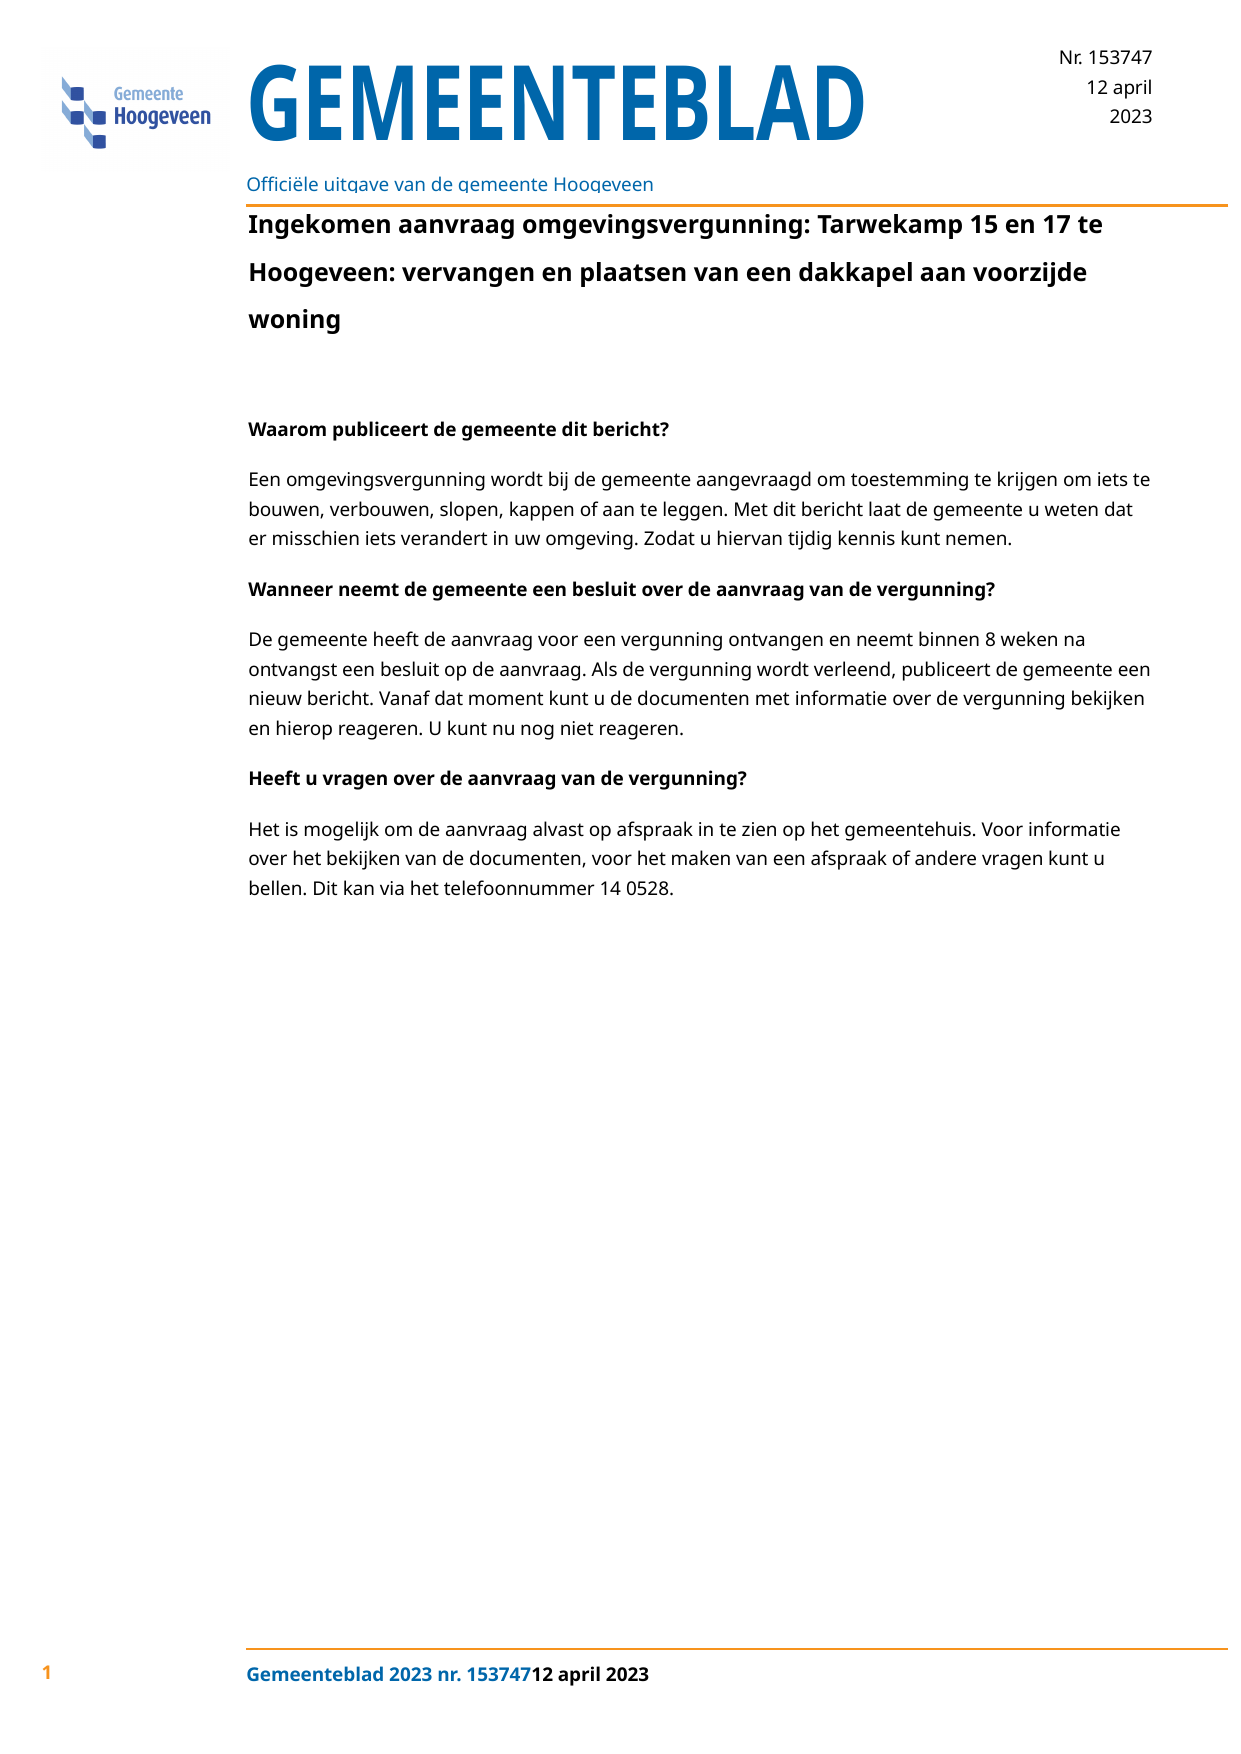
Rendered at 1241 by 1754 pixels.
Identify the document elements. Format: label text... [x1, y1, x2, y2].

text De gemeente heeft de aanvraag voor een vergunning ontvangen en neemt binnen 8 weken na ontvangst een besluit op de aanvraag. Als de vergunning wordt verleend, publiceert de gemeente een nieuw bericht. Vanaf dat moment kunt u de documenten met informatie over de vergunning bekijken en hierop reageren. U kunt nu nog niet reageren. [248, 626, 1152, 741]
text Waarom publiceert de gemeente dit bericht? [248, 416, 1152, 442]
text Een omgevingsvergunning wordt bij de gemeente aangevraagd om toestemming te krijgen om iets te bouwen, verbouwen, slopen, kappen of aan te leggen. Met dit bericht laat de gemeente u weten dat er misschien iets verandert in uw omgeving. Zodat u hiervan tijdig kennis kunt nemen. [248, 466, 1152, 551]
picture [41, 47, 231, 172]
text Ingekomen aanvraag omgevingsvergunning: Tarwekamp 15 en 17 te Hoogeveen: vervangen en plaatsen van een dakkapel aan voorzijde woning [248, 207, 1152, 336]
text Heeft u vragen over de aanvraag van de vergunning? [248, 766, 1152, 791]
text Het is mogelijk om de aanvraag alvast op afspraak in te zien op het gemeentehuis. Voor informatie over het bekijken van de documenten, voor het maken van een afspraak of andere vragen kunt u bellen. Dit kan via het telefoonnummer 14 0528. [248, 816, 1152, 901]
text Wanneer neemt de gemeente een besluit over de aanvraag van de vergunning? [248, 576, 1152, 602]
